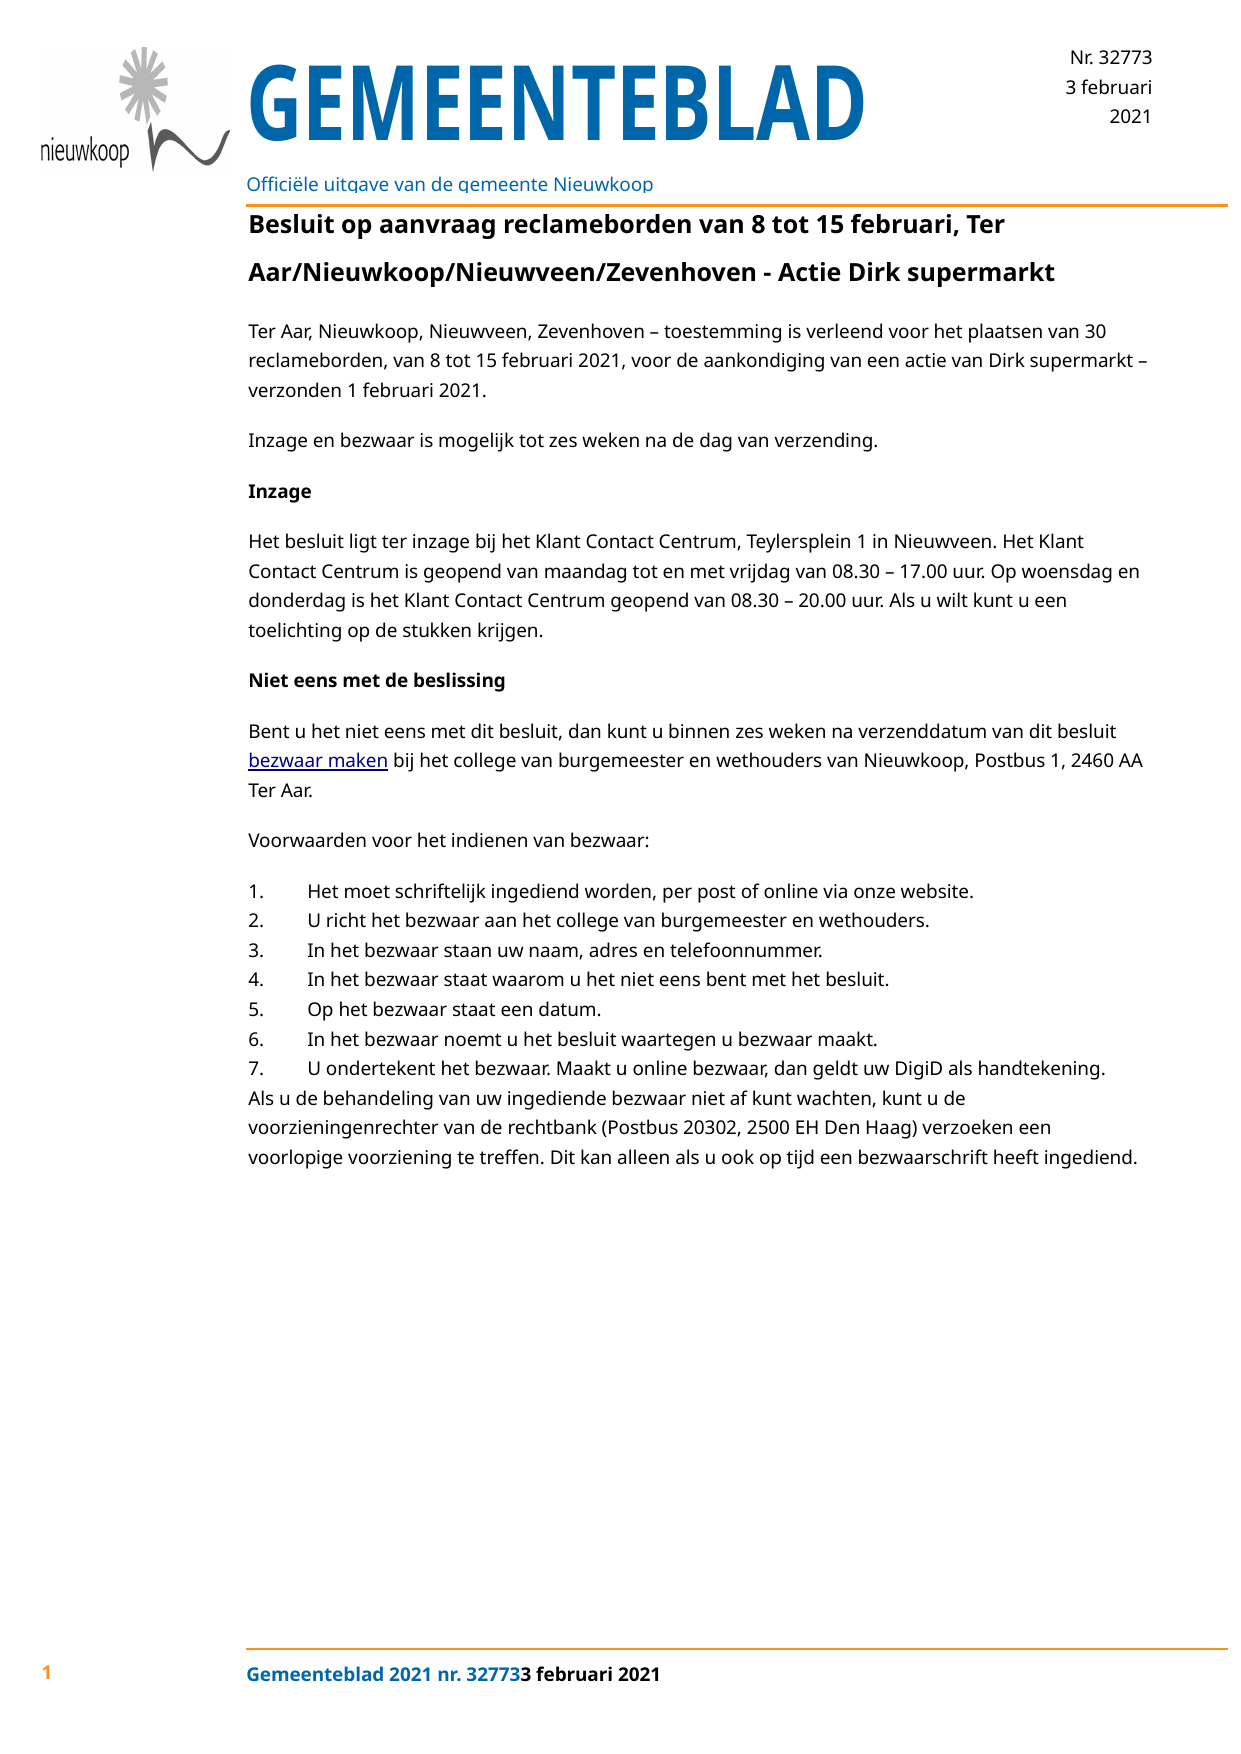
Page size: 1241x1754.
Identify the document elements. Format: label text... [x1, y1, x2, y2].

text Voorwaarden voor het indienen van bezwaar: [248, 827, 1152, 853]
list In het bezwaar staan uw naam, adres en telefoonnummer. [248, 937, 1152, 963]
text Inzage [248, 478, 1152, 504]
text Ter Aar, Nieuwkoop, Nieuwveen, Zevenhoven – toestemming is verleend voor het plaatsen van 30 reclameborden, van 8 tot 15 februari 2021, voor de aankondiging van een actie van Dirk supermarkt – verzonden 1 februari 2021. [248, 318, 1152, 403]
list Op het bezwaar staat een datum. [248, 996, 1152, 1022]
list U ondertekent het bezwaar. Maakt u online bezwaar, dan geldt uw DigiD als handtekening. [248, 1055, 1152, 1081]
list Het moet schriftelijk ingediend worden, per post of online via onze website. [248, 878, 1152, 904]
text Het besluit ligt ter inzage bij het Klant Contact Centrum, Teylersplein 1 in Nieuwveen. Het Klant Contact Centrum is geopend van maandag tot en met vrijdag van 08.30 – 17.00 uur. Op woensdag en donderdag is het Klant Contact Centrum geopend van 08.30 – 20.00 uur. Als u wilt kunt u een toelichting op de stukken krijgen. [248, 528, 1152, 643]
list U richt het bezwaar aan het college van burgemeester en wethouders. [248, 907, 1152, 933]
text Niet eens met de beslissing [248, 667, 1152, 693]
text Besluit op aanvraag reclameborden van 8 tot 15 februari, Ter Aar/Nieuwkoop/Nieuwveen/Zevenhoven - Actie Dirk supermarkt [248, 207, 1152, 288]
picture [41, 47, 231, 172]
list In het bezwaar noemt u het besluit waartegen u bezwaar maakt. [248, 1026, 1152, 1052]
list In het bezwaar staat waarom u het niet eens bent met het besluit. [248, 967, 1152, 992]
text Als u de behandeling van uw ingediende bezwaar niet af kunt wachten, kunt u de voorzieningenrechter van de rechtbank (Postbus 20302, 2500 EH Den Haag) verzoeken een voorlopige voorziening te treffen. Dit kan alleen als u ook op tijd een bezwaarschrift heeft ingediend. [248, 1085, 1152, 1170]
text Bent u het niet eens met dit besluit, dan kunt u binnen zes weken na verzenddatum van dit besluit bezwaar maken bij het college van burgemeester en wethouders van Nieuwkoop, Postbus 1, 2460 AA Ter Aar. [248, 718, 1152, 803]
text Inzage en bezwaar is mogelijk tot zes weken na de dag van verzending. [248, 427, 1152, 453]
